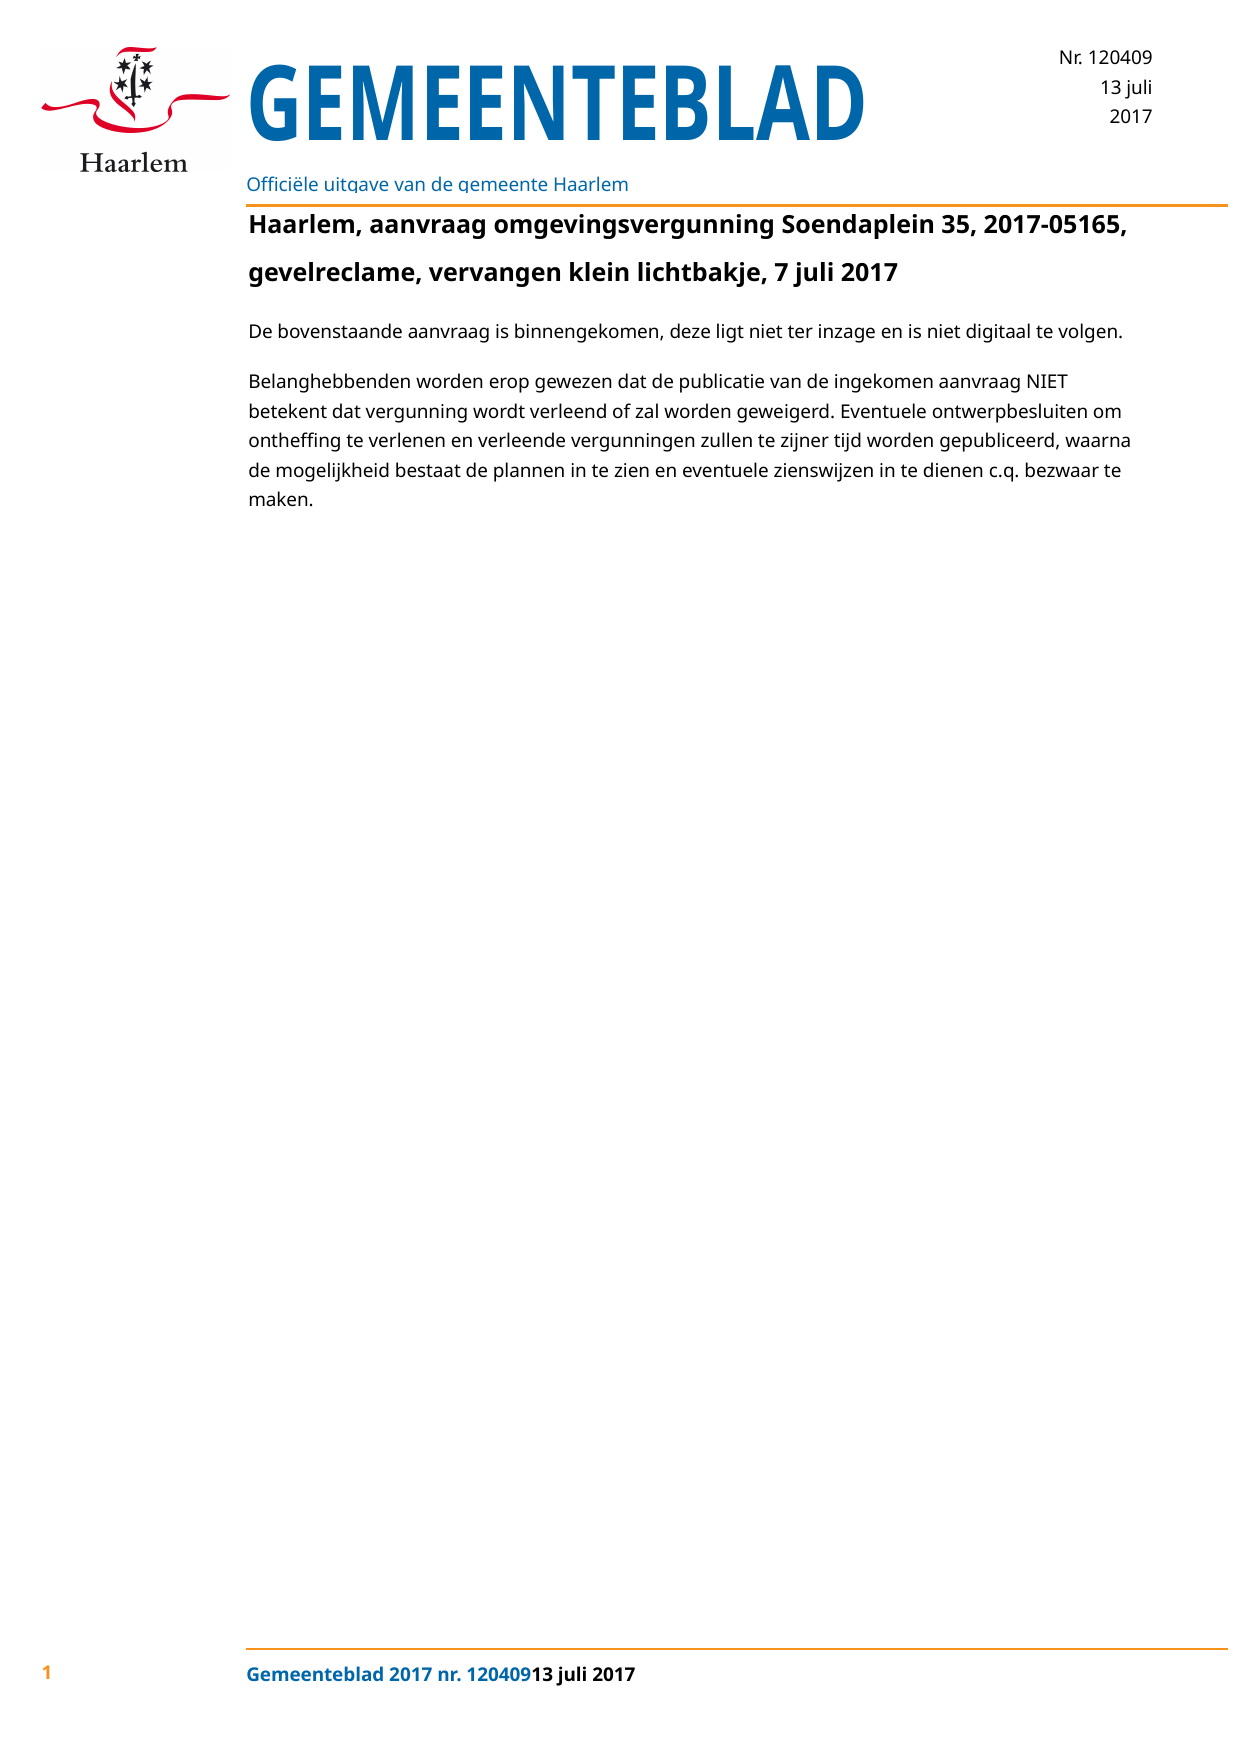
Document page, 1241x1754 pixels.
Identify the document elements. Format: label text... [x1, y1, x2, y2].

text Haarlem, aanvraag omgevingsvergunning Soendaplein 35, 2017-05165, gevelreclame, vervangen klein lichtbakje, 7 juli 2017 [248, 207, 1152, 288]
text Belanghebbenden worden erop gewezen dat de publicatie van de ingekomen aanvraag NIET betekent dat vergunning wordt verleend of zal worden geweigerd. Eventuele ontwerpbesluiten om ontheffing te verlenen en verleende vergunningen zullen te zijner tijd worden gepubliceerd, waarna de mogelijkheid bestaat de plannen in te zien en eventuele zienswijzen in te dienen c.q. bezwaar te maken. [248, 368, 1152, 512]
picture [41, 47, 231, 172]
text De bovenstaande aanvraag is binnengekomen, deze ligt niet ter inzage en is niet digitaal te volgen. [248, 318, 1152, 344]
